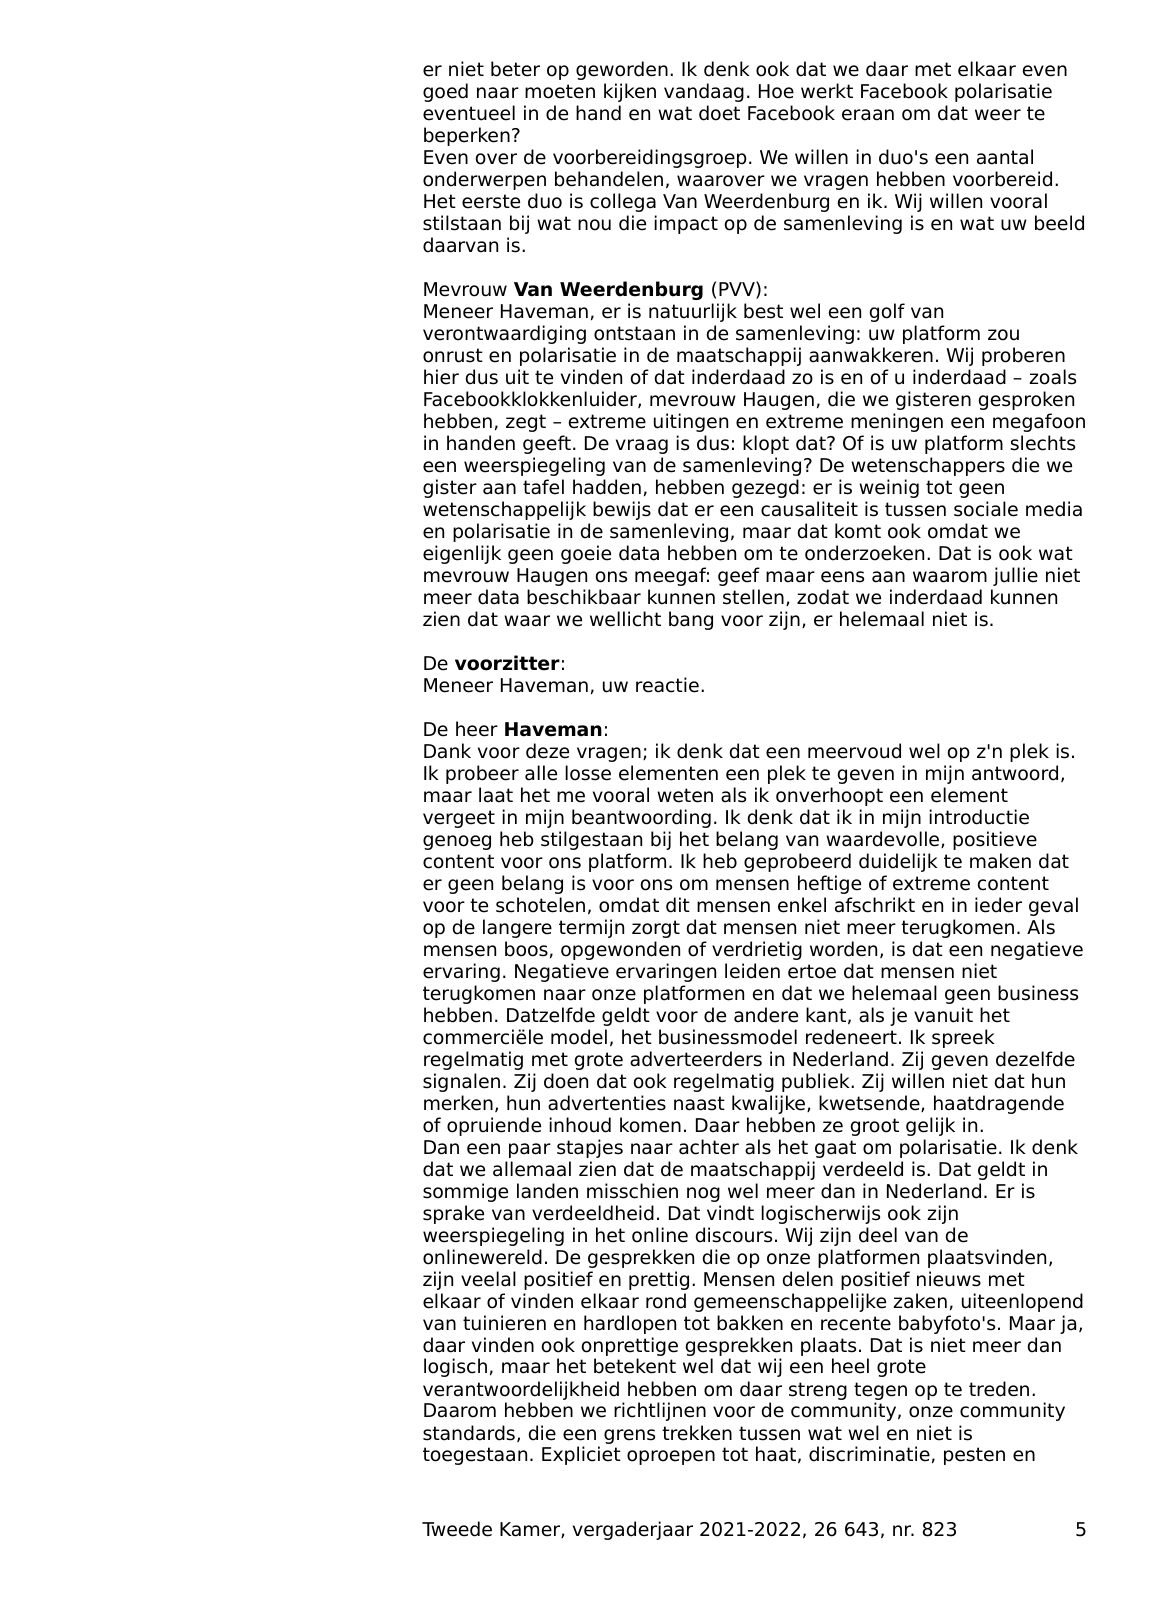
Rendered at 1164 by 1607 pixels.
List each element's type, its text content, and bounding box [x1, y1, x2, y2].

text Mevrouw Van Weerdenburg (PVV): [422, 279, 1087, 301]
text De heer Haveman: [422, 719, 1087, 741]
text Meneer Haveman, er is natuurlijk best wel een golf van verontwaardiging ontstaan in de samenleving: uw platform zou onrust en polarisatie in de maatschappij aanwakkeren. Wij proberen hier dus uit te vinden of dat inderdaad zo is en of u inderdaad – zoals Facebookklokkenluider, mevrouw Haugen, die we gisteren gesproken hebben, zegt – extreme uitingen en extreme meningen een megafoon in handen geeft. De vraag is dus: klopt dat? Of is uw platform slechts een weerspiegeling van de samenleving? De wetenschappers die we gister aan tafel hadden, hebben gezegd: er is weinig tot geen wetenschappelijk bewijs dat er een causaliteit is tussen sociale media en polarisatie in de samenleving, maar dat komt ook omdat we eigenlijk geen goeie data hebben om te onderzoeken. Dat is ook wat mevrouw Haugen ons meegaf: geef maar eens aan waarom jullie niet meer data beschikbaar kunnen stellen, zodat we inderdaad kunnen zien dat waar we wellicht bang voor zijn, er helemaal niet is. [422, 301, 1087, 631]
text De voorzitter: [422, 653, 1087, 675]
text Dank voor deze vragen; ik denk dat een meervoud wel op z'n plek is. Ik probeer alle losse elementen een plek te geven in mijn antwoord, maar laat het me vooral weten als ik onverhoopt een element vergeet in mijn beantwoording. Ik denk dat ik in mijn introductie genoeg heb stilgestaan bij het belang van waardevolle, positieve content voor ons platform. Ik heb geprobeerd duidelijk te maken dat er geen belang is voor ons om mensen heftige of extreme content voor te schotelen, omdat dit mensen enkel afschrikt en in ieder geval op de langere termijn zorgt dat mensen niet meer terugkomen. Als mensen boos, opgewonden of verdrietig worden, is dat een negatieve ervaring. Negatieve ervaringen leiden ertoe dat mensen niet terugkomen naar onze platformen en dat we helemaal geen business hebben. Datzelfde geldt voor de andere kant, als je vanuit het commerciële model, het businessmodel redeneert. Ik spreek regelmatig met grote adverteerders in Nederland. Zij geven dezelfde signalen. Zij doen dat ook regelmatig publiek. Zij willen niet dat hun merken, hun advertenties naast kwalijke, kwetsende, haatdragende of opruiende inhoud komen. Daar hebben ze groot gelijk in. [422, 741, 1087, 1137]
text Dan een paar stapjes naar achter als het gaat om polarisatie. Ik denk dat we allemaal zien dat de maatschappij verdeeld is. Dat geldt in sommige landen misschien nog wel meer dan in Nederland. Er is sprake van verdeeldheid. Dat vindt logischerwijs ook zijn weerspiegeling in het online discours. Wij zijn deel van de onlinewereld. De gesprekken die op onze platformen plaatsvinden, zijn veelal positief en prettig. Mensen delen positief nieuws met elkaar of vinden elkaar rond gemeenschappelijke zaken, uiteenlopend van tuinieren en hardlopen tot bakken en recente babyfoto's. Maar ja, daar vinden ook onprettige gesprekken plaats. Dat is niet meer dan logisch, maar het betekent wel dat wij een heel grote verantwoordelijkheid hebben om daar streng tegen op te treden. Daarom hebben we richtlijnen voor de community, onze community standards, die een grens trekken tussen wat wel en niet is toegestaan. Expliciet oproepen tot haat, discriminatie, pesten en [422, 1137, 1087, 1466]
text Even over de voorbereidingsgroep. We willen in duo's een aantal onderwerpen behandelen, waarover we vragen hebben voorbereid. Het eerste duo is collega Van Weerdenburg en ik. Wij willen vooral stilstaan bij wat nou die impact op de samenleving is en wat uw beeld daarvan is. [422, 147, 1087, 257]
text Meneer Haveman, uw reactie. [422, 675, 1087, 697]
text er niet beter op geworden. Ik denk ook dat we daar met elkaar even goed naar moeten kijken vandaag. Hoe werkt Facebook polarisatie eventueel in de hand en wat doet Facebook eraan om dat weer te beperken? [422, 59, 1087, 147]
